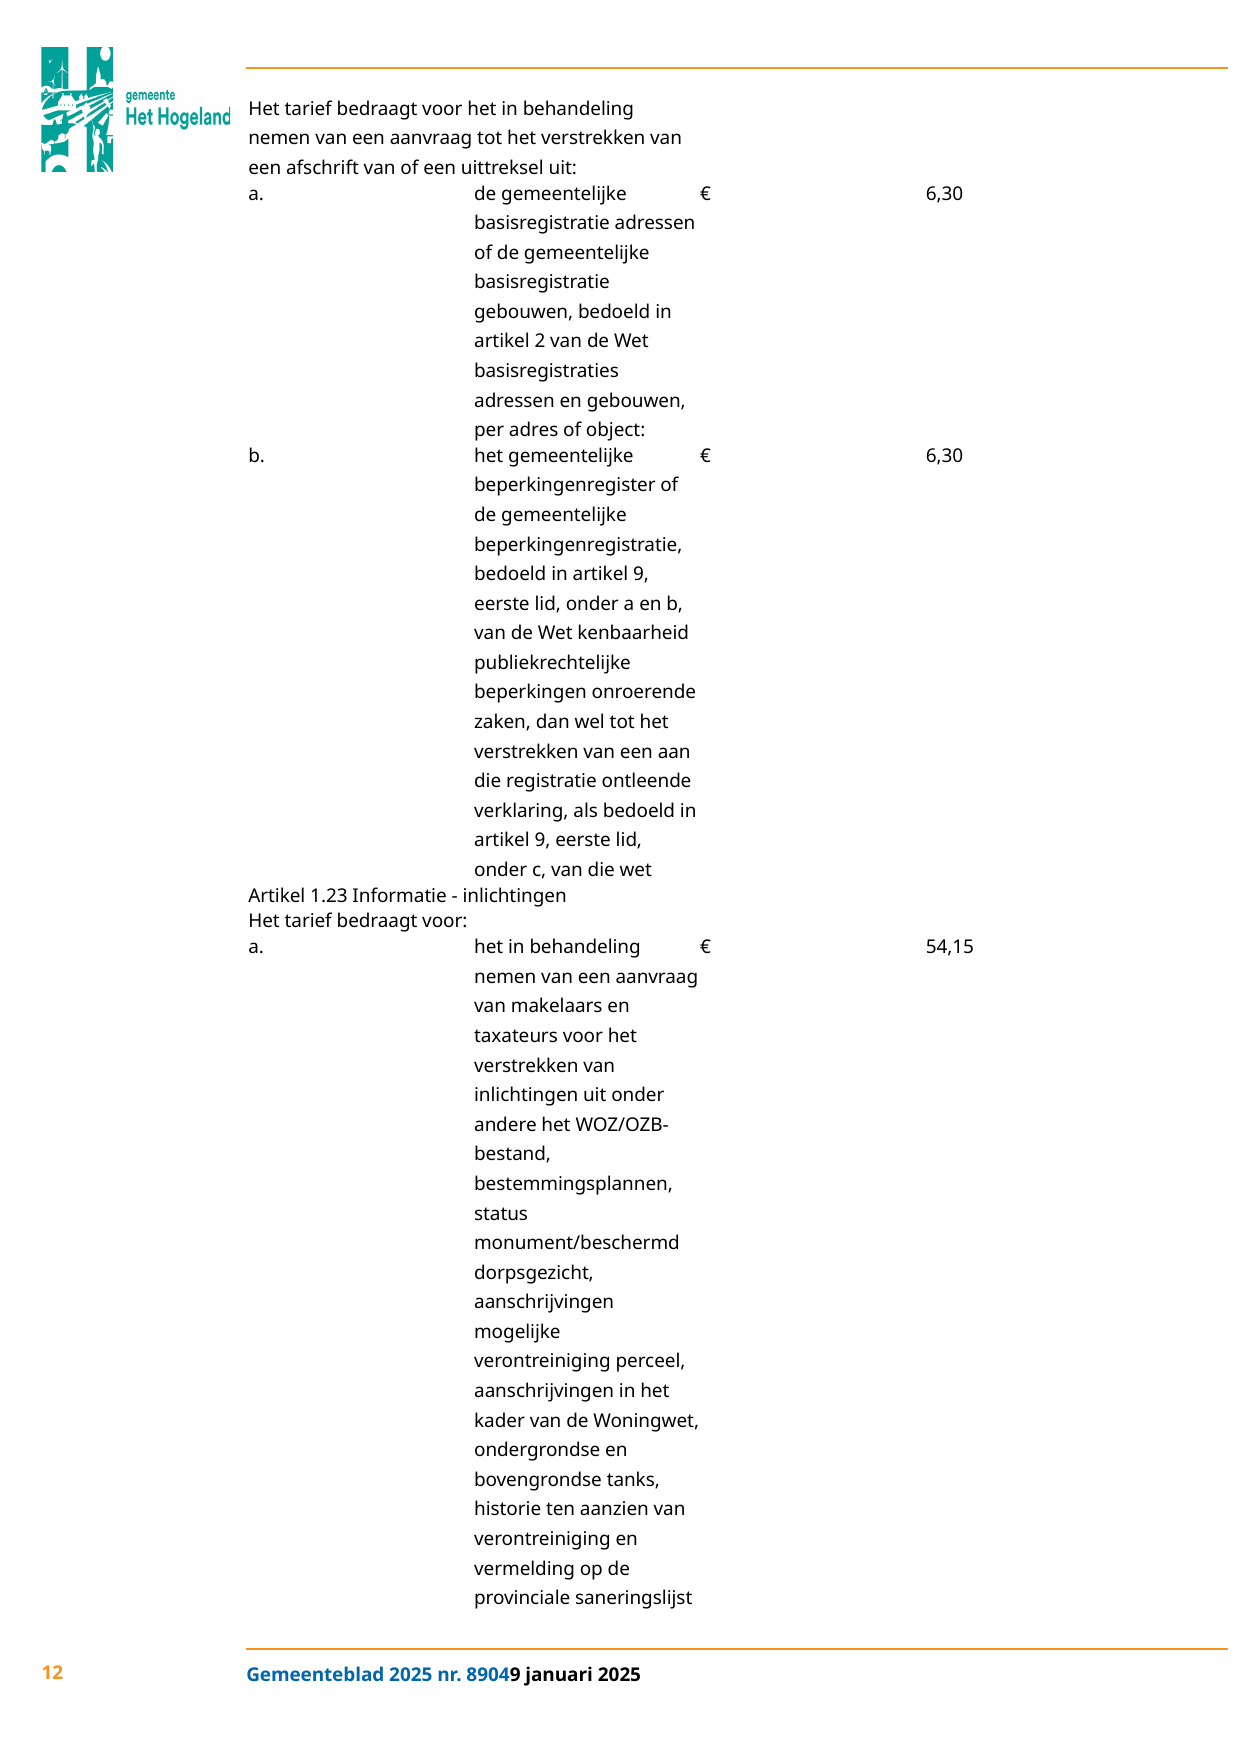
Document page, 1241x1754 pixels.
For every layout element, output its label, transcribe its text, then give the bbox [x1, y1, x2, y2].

table_cell Het tarief bedraagt voor: [248, 908, 700, 933]
table_cell a. [248, 934, 474, 1610]
table_cell Artikel 1.23 Informatie - inlichtingen [248, 882, 700, 908]
table_cell a. [248, 180, 474, 442]
table_cell Het tarief bedraagt voor het in behandeling nemen van een aanvraag tot het verstrekken van een afschrift van of een uittreksel uit: [248, 95, 700, 180]
table_cell het in behandeling nemen van een aanvraag van makelaars en taxateurs voor het verstrekken van inlichtingen uit onder andere het WOZ/OZB-bestand, bestemmingsplannen, status monument/beschermd dorpsgezicht, aanschrijvingen mogelijke verontreiniging perceel, aanschrijvingen in het kader van de Woningwet, ondergrondse en bovengrondse tanks, historie ten aanzien van verontreiniging en vermelding op de provinciale saneringslijst [474, 934, 700, 1610]
table_cell [700, 95, 926, 180]
table_cell € [700, 442, 926, 882]
picture [41, 47, 231, 172]
table_cell [926, 95, 1152, 180]
table_cell de gemeentelijke basisregistratie adressen of de gemeentelijke basisregistratie gebouwen, bedoeld in artikel 2 van de Wet basisregistraties adressen en gebouwen, per adres of object: [474, 180, 700, 442]
table_cell 6,30 [926, 180, 1152, 442]
table_cell € [700, 180, 926, 442]
table_cell € [700, 934, 926, 1610]
table_cell 6,30 [926, 442, 1152, 882]
table_cell [700, 882, 926, 908]
table_cell [926, 908, 1152, 933]
table_cell [700, 908, 926, 933]
table_cell b. [248, 442, 474, 882]
table_cell het gemeentelijke beperkingenregister of de gemeentelijke beperkingenregistratie, bedoeld in artikel 9, eerste lid, onder a en b, van de Wet kenbaarheid publiekrechtelijke beperkingen onroerende zaken, dan wel tot het verstrekken van een aan die registratie ontleende verklaring, als bedoeld in artikel 9, eerste lid, onder c, van die wet [474, 442, 700, 882]
table_cell [926, 882, 1152, 908]
table_cell 54,15 [926, 934, 1152, 1610]
